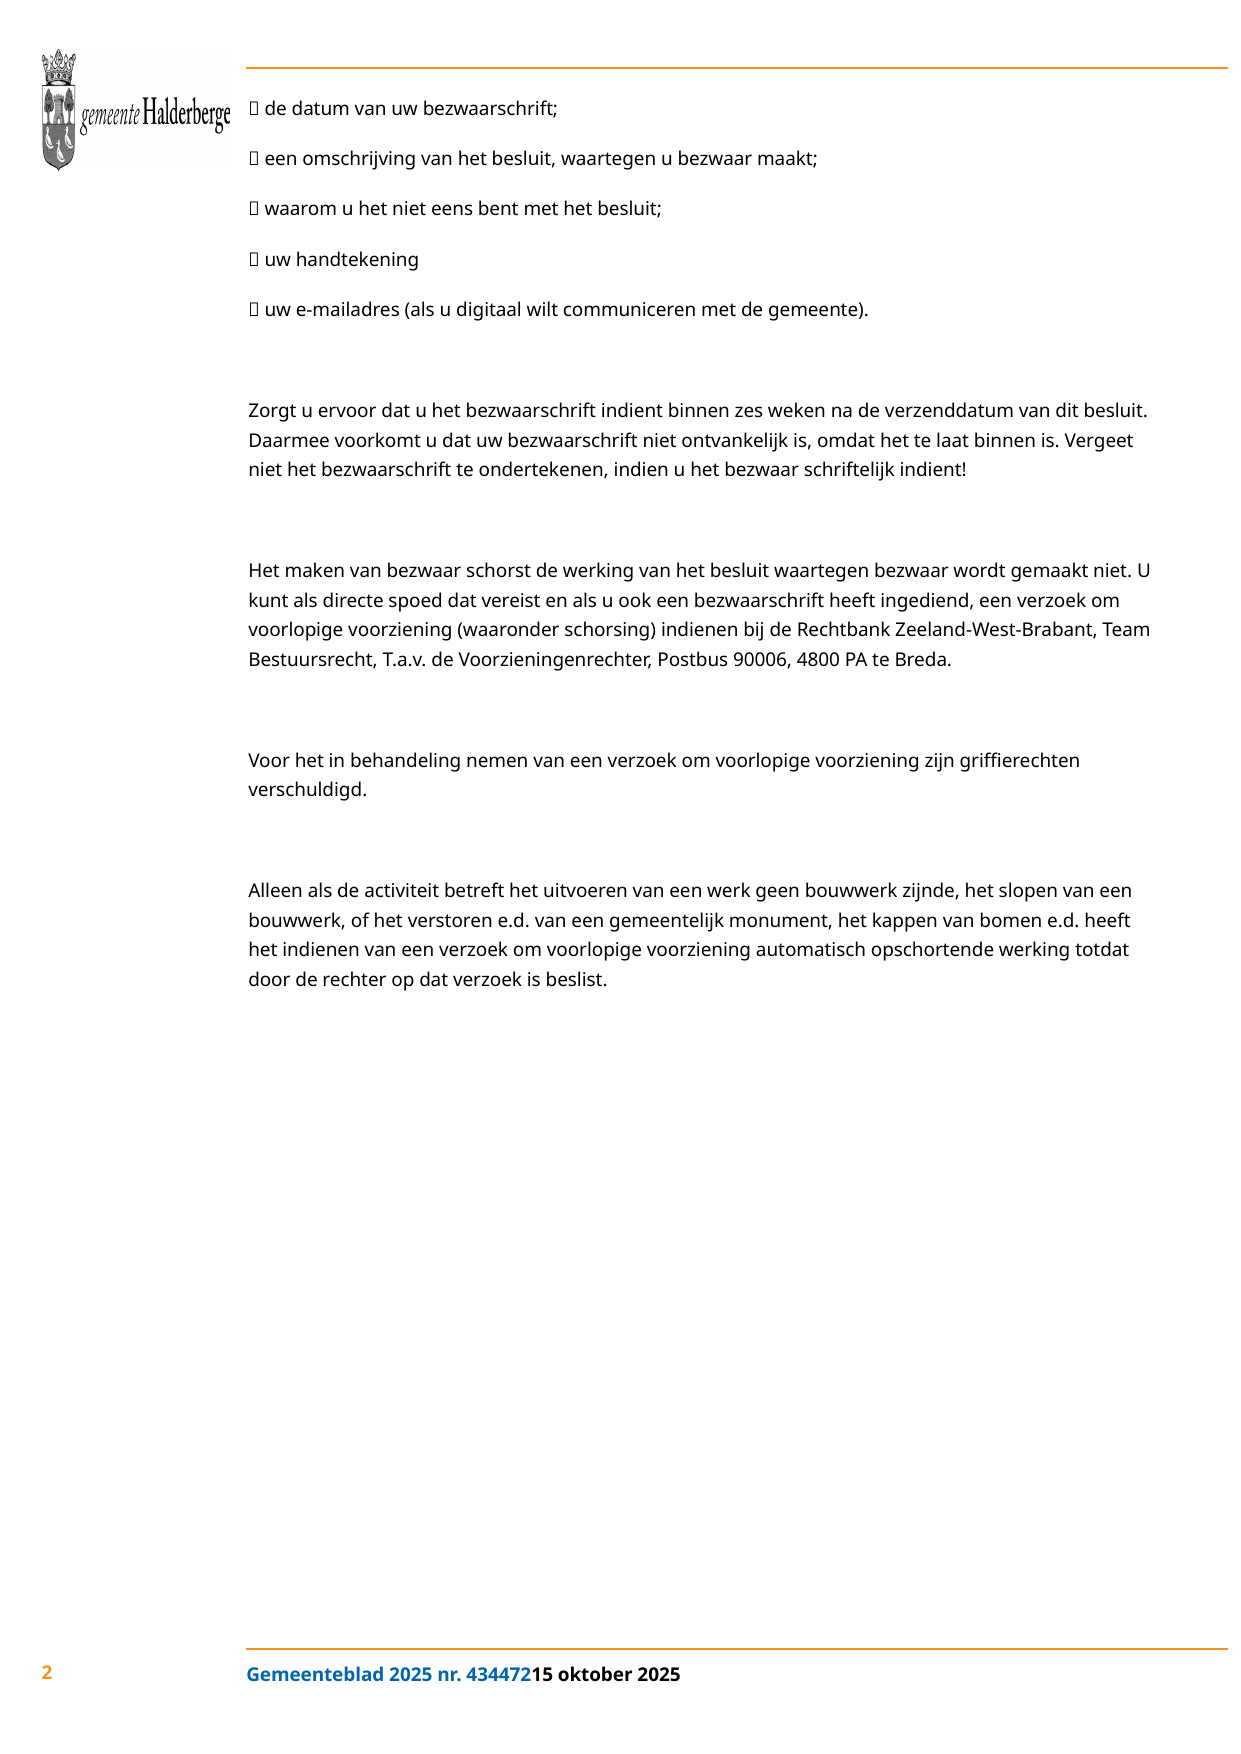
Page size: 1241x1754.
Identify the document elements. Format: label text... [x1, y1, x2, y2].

text  uw handtekening [248, 246, 1152, 272]
text Alleen als de activiteit betreft het uitvoeren van een werk geen bouwwerk zijnde, het slopen van een bouwwerk, of het verstoren e.d. van een gemeentelijk monument, het kappen van bomen e.d. heeft het indienen van een verzoek om voorlopige voorziening automatisch opschortende werking totdat door de rechter op dat verzoek is beslist. [248, 877, 1152, 992]
text Het maken van bezwaar schorst de werking van het besluit waartegen bezwaar wordt gemaakt niet. U kunt als directe spoed dat vereist en als u ook een bezwaarschrift heeft ingediend, een verzoek om voorlopige voorziening (waaronder schorsing) indienen bij de Rechtbank Zeeland-West-Brabant, Team Bestuursrecht, T.a.v. de Voorzieningenrechter, Postbus 90006, 4800 PA te Breda. [248, 557, 1152, 672]
text  de datum van uw bezwaarschrift; [248, 95, 1152, 121]
text  een omschrijving van het besluit, waartegen u bezwaar maakt; [248, 145, 1152, 171]
text  waarom u het niet eens bent met het besluit; [248, 196, 1152, 221]
text Voor het in behandeling nemen van een verzoek om voorlopige voorziening zijn griffierechten verschuldigd. [248, 747, 1152, 802]
text  uw e-mailadres (als u digitaal wilt communiceren met de gemeente). [248, 296, 1152, 322]
picture [41, 47, 231, 172]
text Zorgt u ervoor dat u het bezwaarschrift indient binnen zes weken na de verzenddatum van dit besluit. Daarmee voorkomt u dat uw bezwaarschrift niet ontvankelijk is, omdat het te laat binnen is. Vergeet niet het bezwaarschrift te ondertekenen, indien u het bezwaar schriftelijk indient! [248, 397, 1152, 482]
